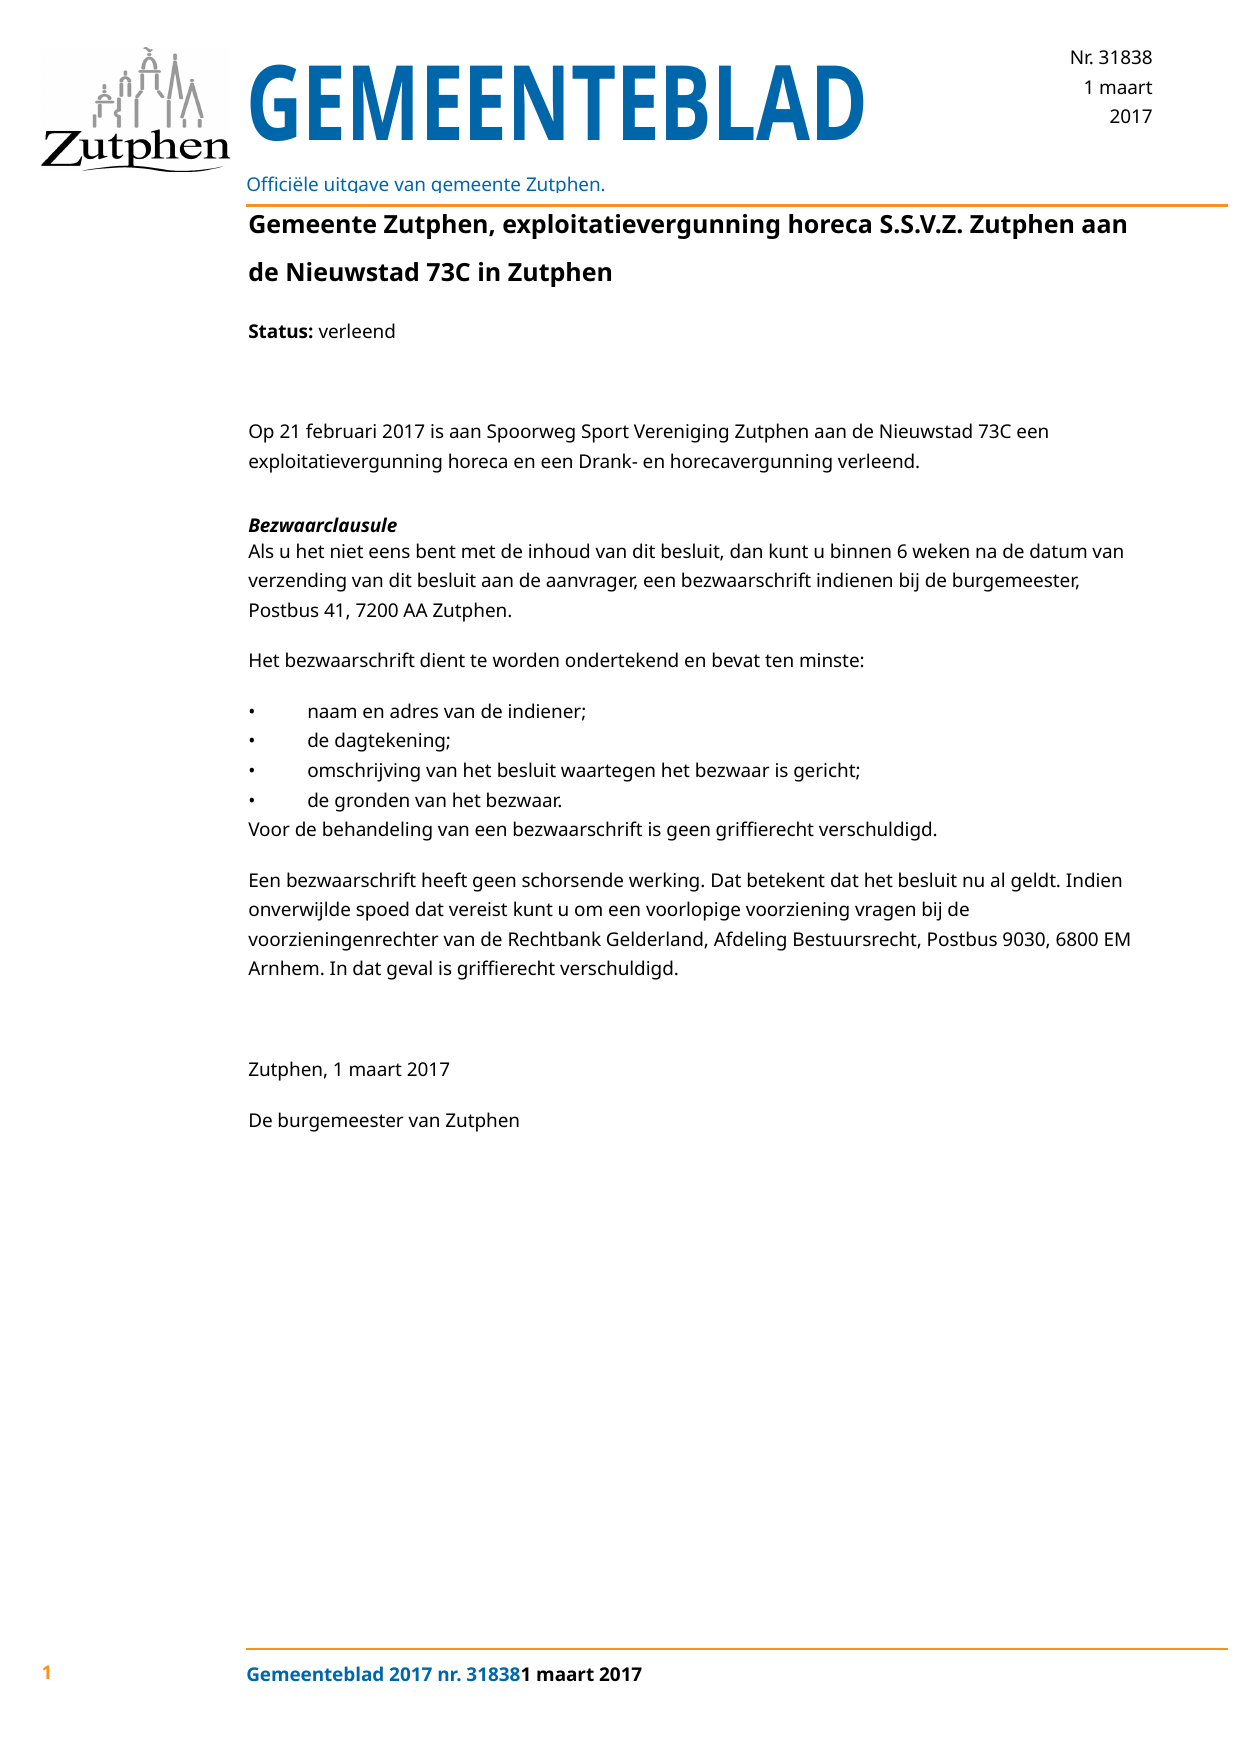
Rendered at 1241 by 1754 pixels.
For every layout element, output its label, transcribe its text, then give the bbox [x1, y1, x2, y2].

text Status: verleend [248, 318, 1152, 344]
list de gronden van het bezwaar. [248, 787, 1152, 812]
picture [41, 47, 231, 172]
text De burgemeester van Zutphen [248, 1107, 1152, 1132]
text Gemeente Zutphen, exploitatievergunning horeca S.S.V.Z. Zutphen aan de Nieuwstad 73C in Zutphen [248, 207, 1152, 288]
text Voor de behandeling van een bezwaarschrift is geen griffierecht verschuldigd. [248, 816, 1152, 842]
list naam en adres van de indiener; [248, 698, 1152, 724]
text Het bezwaarschrift dient te worden ondertekend en bevat ten minste: [248, 648, 1152, 673]
text Een bezwaarschrift heeft geen schorsende werking. Dat betekent dat het besluit nu al geldt. Indien onverwijlde spoed dat vereist kunt u om een voorlopige voorziening vragen bij de voorzieningenrechter van de Rechtbank Gelderland, Afdeling Bestuursrecht, Postbus 9030, 6800 EM Arnhem. In dat geval is griffierecht verschuldigd. [248, 867, 1152, 981]
text Zutphen, 1 maart 2017 [248, 1056, 1152, 1082]
text Bezwaarclausule [248, 512, 1152, 538]
text Als u het niet eens bent met de inhoud van dit besluit, dan kunt u binnen 6 weken na de datum van verzending van dit besluit aan de aanvrager, een bezwaarschrift indienen bij de burgemeester, Postbus 41, 7200 AA Zutphen. [248, 538, 1152, 623]
list omschrijving van het besluit waartegen het bezwaar is gericht; [248, 757, 1152, 783]
text Op 21 februari 2017 is aan Spoorweg Sport Vereniging Zutphen aan de Nieuwstad 73C een exploitatievergunning horeca en een Drank- en horecavergunning verleend. [248, 419, 1152, 474]
list de dagtekening; [248, 728, 1152, 753]
